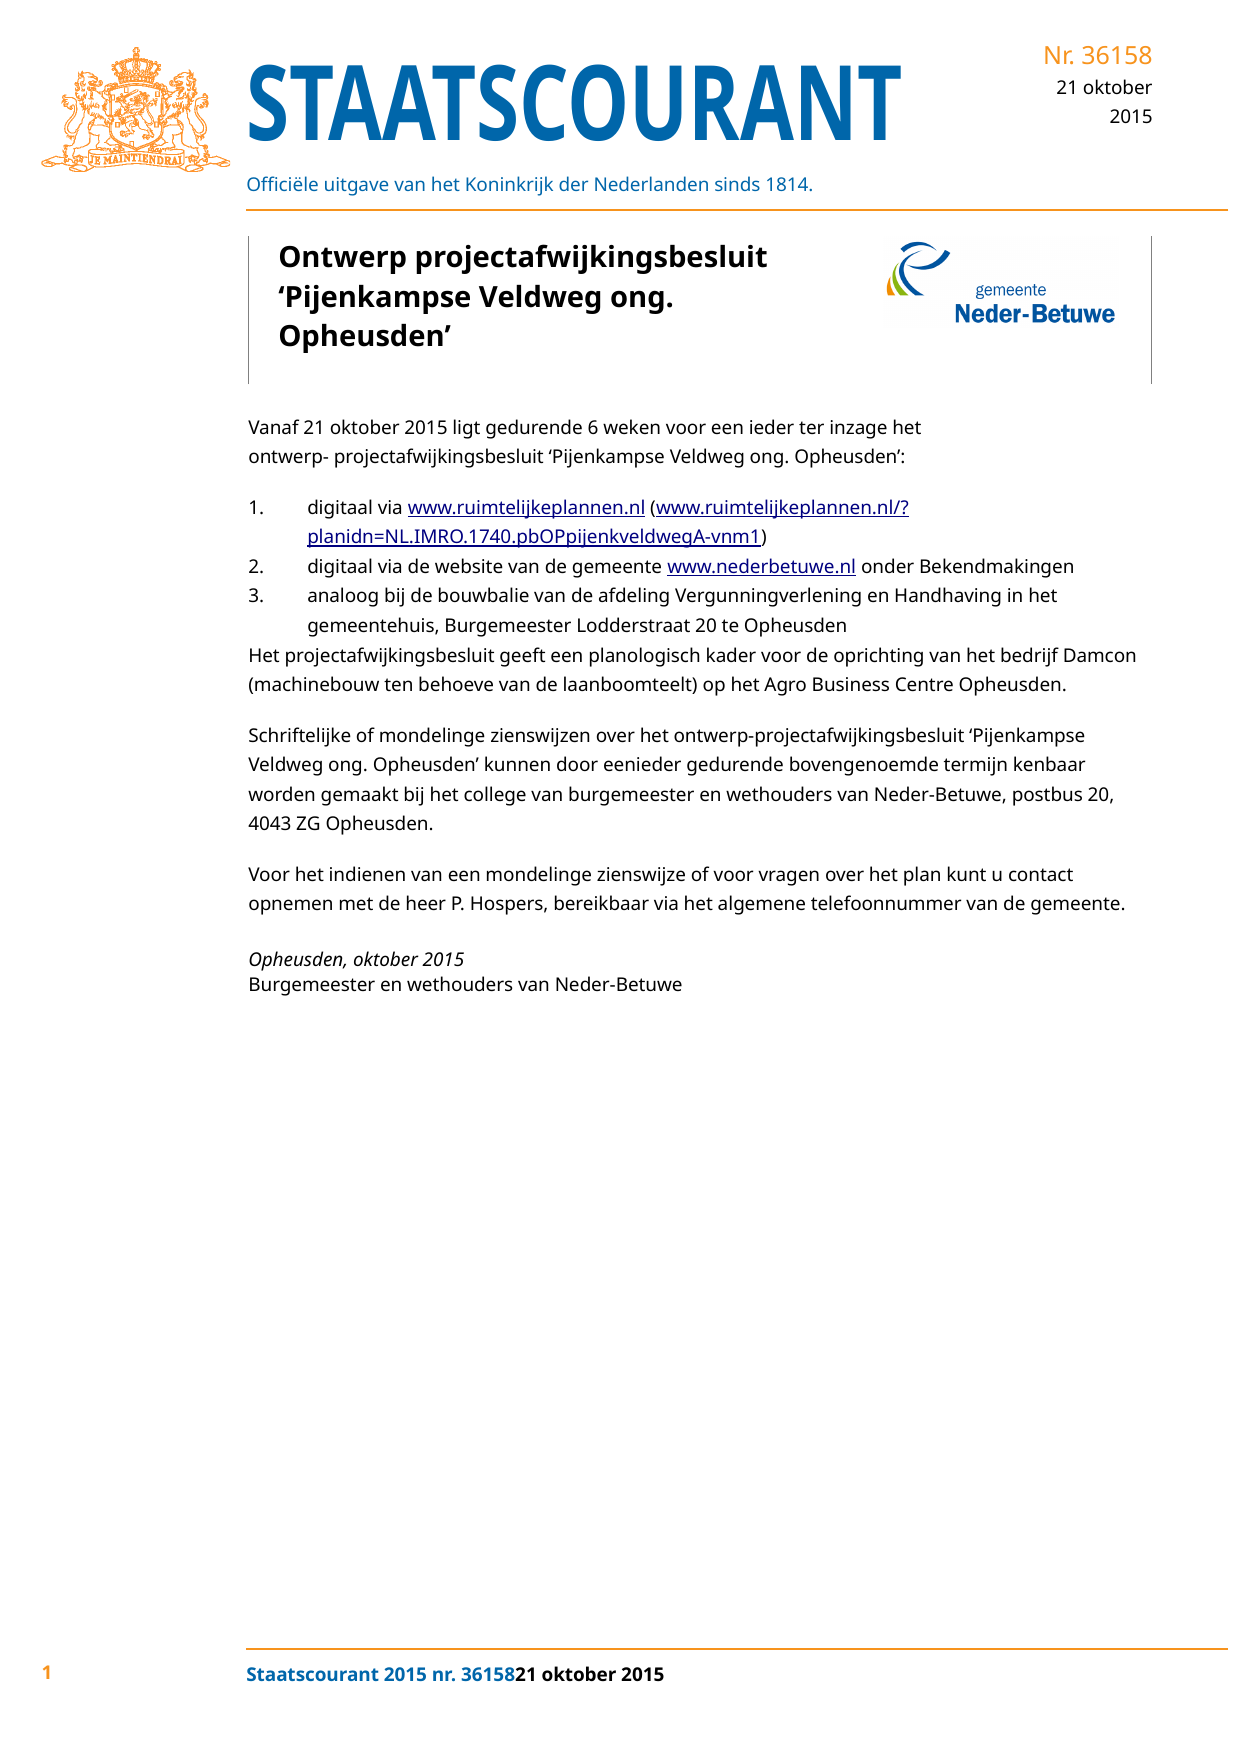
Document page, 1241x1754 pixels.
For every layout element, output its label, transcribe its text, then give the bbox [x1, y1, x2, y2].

text Burgemeester en wethouders van Neder-Betuwe [248, 972, 1152, 997]
table_header [850, 236, 1151, 384]
list digitaal via de website van de gemeente www.nederbetuwe.nl onder Bekendmakingen [248, 553, 1152, 579]
table_header Ontwerp projectafwijkingsbesluit ‘Pijenkampse Veldweg ong. Opheusden’ [249, 236, 850, 384]
list digitaal via www.ruimtelijkeplannen.nl (www.ruimtelijkeplannen.nl/?planidn=NL.IMRO.1740.pbOPpijenkveldwegA‐vnm1) [248, 494, 1152, 549]
picture [41, 47, 231, 172]
text Voor het indienen van een mondelinge zienswijze of voor vragen over het plan kunt u contact opnemen met de heer P. Hospers, bereikbaar via het algemene telefoonnummer van de gemeente. [248, 861, 1152, 916]
text Schriftelijke of mondelinge zienswijzen over het ontwerp-projectafwijkingsbesluit ‘Pijenkampse Veldweg ong. Opheusden’ kunnen door eenieder gedurende bovengenoemde termijn kenbaar worden gemaakt bij het college van burgemeester en wethouders van Neder-Betuwe, postbus 20, 4043 ZG Opheusden. [248, 722, 1152, 836]
text Vanaf 21 oktober 2015 ligt gedurende 6 weken voor een ieder ter inzage het ontwerp- projectafwijkingsbesluit ‘Pijenkampse Veldweg ong. Opheusden’: [248, 414, 1152, 469]
picture [882, 236, 1119, 328]
text Het projectafwijkingsbesluit geeft een planologisch kader voor de oprichting van het bedrijf Damcon (machinebouw ten behoeve van de laanboomteelt) op het Agro Business Centre Opheusden. [248, 642, 1152, 697]
text Opheusden, oktober 2015 [248, 946, 1152, 972]
list analoog bij de bouwbalie van de afdeling Vergunningverlening en Handhaving in het gemeentehuis, Burgemeester Lodderstraat 20 te Opheusden [248, 583, 1152, 638]
